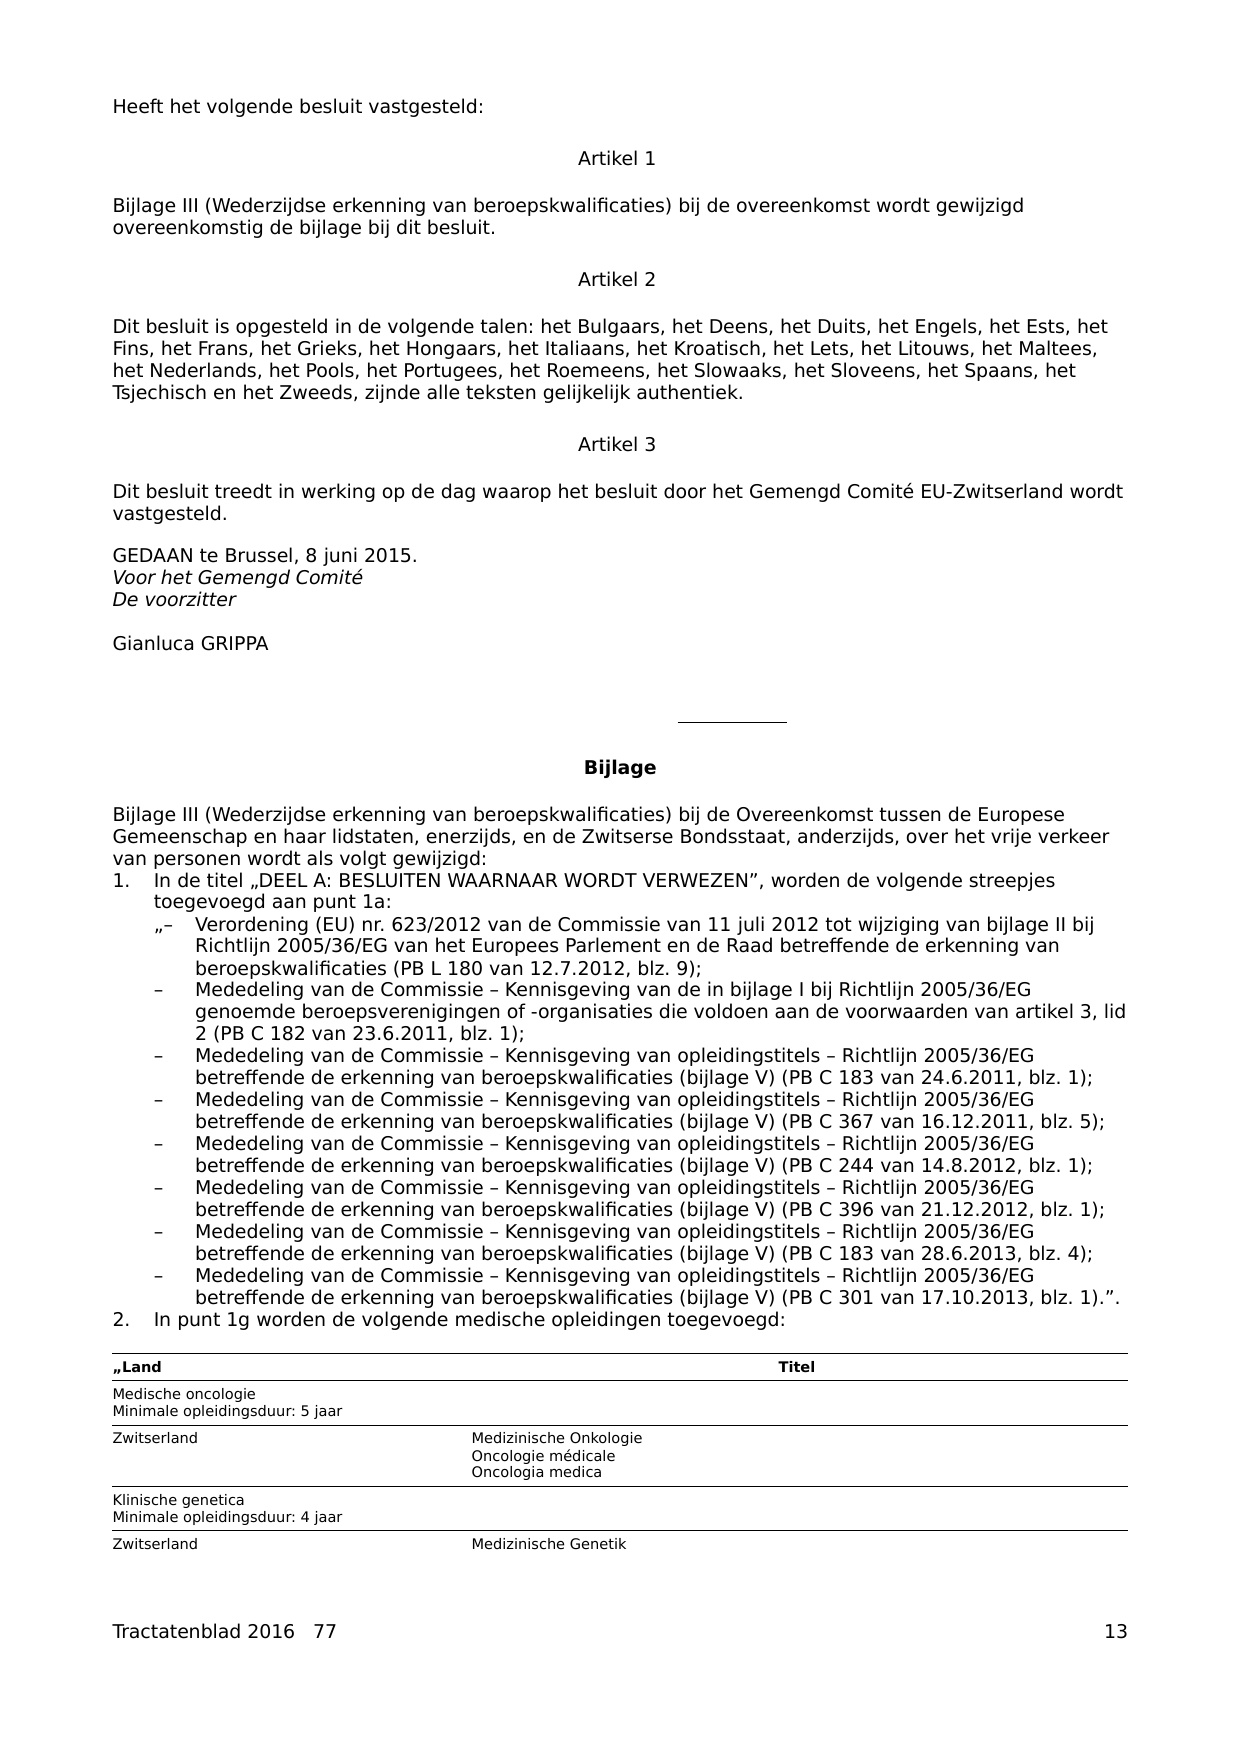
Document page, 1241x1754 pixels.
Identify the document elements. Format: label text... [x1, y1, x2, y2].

text 2. In punt 1g worden de volgende medische opleidingen toegevoegd: [112, 1309, 1128, 1331]
table_cell [112, 1448, 465, 1464]
subtitle Artikel 3 [112, 434, 1128, 456]
text 1. In de titel „DEEL A: BESLUITEN WAARNAAR WORDT VERWEZEN”, worden de volgende streepjes toegevoegd aan punt 1a: [112, 869, 1128, 913]
text – Mededeling van de Commissie – Kennisgeving van opleidingstitels – Richtlijn 2005/36/EG betreffende de erkenning van beroepskwalificaties (bijlage V) (PB C 244 van 14.8.2012, blz. 1); [153, 1133, 1128, 1177]
table_cell Oncologie médicale [465, 1448, 1128, 1464]
text Bijlage III (Wederzijdse erkenning van beroepskwalificaties) bij de overeenkomst wordt gewijzigd overeenkomstig de bijlage bij dit besluit. [112, 195, 1128, 239]
text Heeft het volgende besluit vastgesteld: [112, 96, 1128, 118]
text Dit besluit is opgesteld in de volgende talen: het Bulgaars, het Deens, het Duits, het Engels, het Ests, het Fins, het Frans, het Grieks, het Hongaars, het Italiaans, het Kroatisch, het Lets, het Litouws, het Maltees, het Nederlands, het Pools, het Portugees, het Roemeens, het Slowaaks, het Sloveens, het Spaans, het Tsjechisch en het Zweeds, zijnde alle teksten gelijkelijk authentiek. [112, 316, 1128, 404]
subtitle Artikel 2 [112, 269, 1128, 291]
text – Mededeling van de Commissie – Kennisgeving van opleidingstitels – Richtlijn 2005/36/EG betreffende de erkenning van beroepskwalificaties (bijlage V) (PB C 367 van 16.12.2011, blz. 5); [153, 1089, 1128, 1133]
table_cell Minimale opleidingsduur: 5 jaar [112, 1403, 1128, 1425]
table_cell Zwitserland [112, 1426, 465, 1447]
text – Mededeling van de Commissie – Kennisgeving van opleidingstitels – Richtlijn 2005/36/EG betreffende de erkenning van beroepskwalificaties (bijlage V) (PB C 301 van 17.10.2013, blz. 1).”. [153, 1265, 1128, 1309]
table_header „Land [112, 1354, 465, 1380]
table_cell Medizinische Genetik [465, 1531, 1128, 1553]
text – Mededeling van de Commissie – Kennisgeving van opleidingstitels – Richtlijn 2005/36/EG betreffende de erkenning van beroepskwalificaties (bijlage V) (PB C 183 van 28.6.2013, blz. 4); [153, 1221, 1128, 1265]
text „– Verordening (EU) nr. 623/2012 van de Commissie van 11 juli 2012 tot wijziging van bijlage II bij Richtlijn 2005/36/EG van het Europees Parlement en de Raad betreffende de erkenning van beroepskwalificaties (PB L 180 van 12.7.2012, blz. 9); [153, 913, 1128, 979]
table_cell Minimale opleidingsduur: 4 jaar [112, 1509, 1128, 1530]
text Dit besluit treedt in werking op de dag waarop het besluit door het Gemengd Comité EU-Zwitserland wordt vastgesteld. [112, 481, 1128, 525]
table_header Titel [465, 1354, 1128, 1380]
table_cell [112, 1464, 465, 1486]
text – Mededeling van de Commissie – Kennisgeving van de in bijlage I bij Richtlijn 2005/36/EG genoemde beroepsverenigingen of -organisaties die voldoen aan de voorwaarden van artikel 3, lid 2 (PB C 182 van 23.6.2011, blz. 1); [153, 979, 1128, 1045]
text Bijlage III (Wederzijdse erkenning van beroepskwalificaties) bij de Overeenkomst tussen de Europese Gemeenschap en haar lidstaten, enerzijds, en de Zwitserse Bondsstaat, anderzijds, over het vrije verkeer van personen wordt als volgt gewijzigd: [112, 803, 1128, 869]
text – Mededeling van de Commissie – Kennisgeving van opleidingstitels – Richtlijn 2005/36/EG betreffende de erkenning van beroepskwalificaties (bijlage V) (PB C 183 van 24.6.2011, blz. 1); [153, 1045, 1128, 1089]
table_cell Medizinische Onkologie [465, 1426, 1128, 1447]
text – Mededeling van de Commissie – Kennisgeving van opleidingstitels – Richtlijn 2005/36/EG betreffende de erkenning van beroepskwalificaties (bijlage V) (PB C 396 van 21.12.2012, blz. 1); [153, 1177, 1128, 1221]
table_cell Zwitserland [112, 1531, 465, 1553]
table_cell Oncologia medica [465, 1464, 1128, 1486]
subtitle Artikel 1 [112, 148, 1128, 170]
table_cell Medische oncologie [112, 1381, 1128, 1403]
text Voor het Gemengd Comité De voorzitter Gianluca GRIPPA [112, 567, 1128, 654]
text GEDAAN te Brussel, 8 juni 2015. [112, 545, 1128, 567]
subtitle Bijlage [112, 757, 1128, 778]
table_cell Klinische genetica [112, 1487, 1128, 1509]
